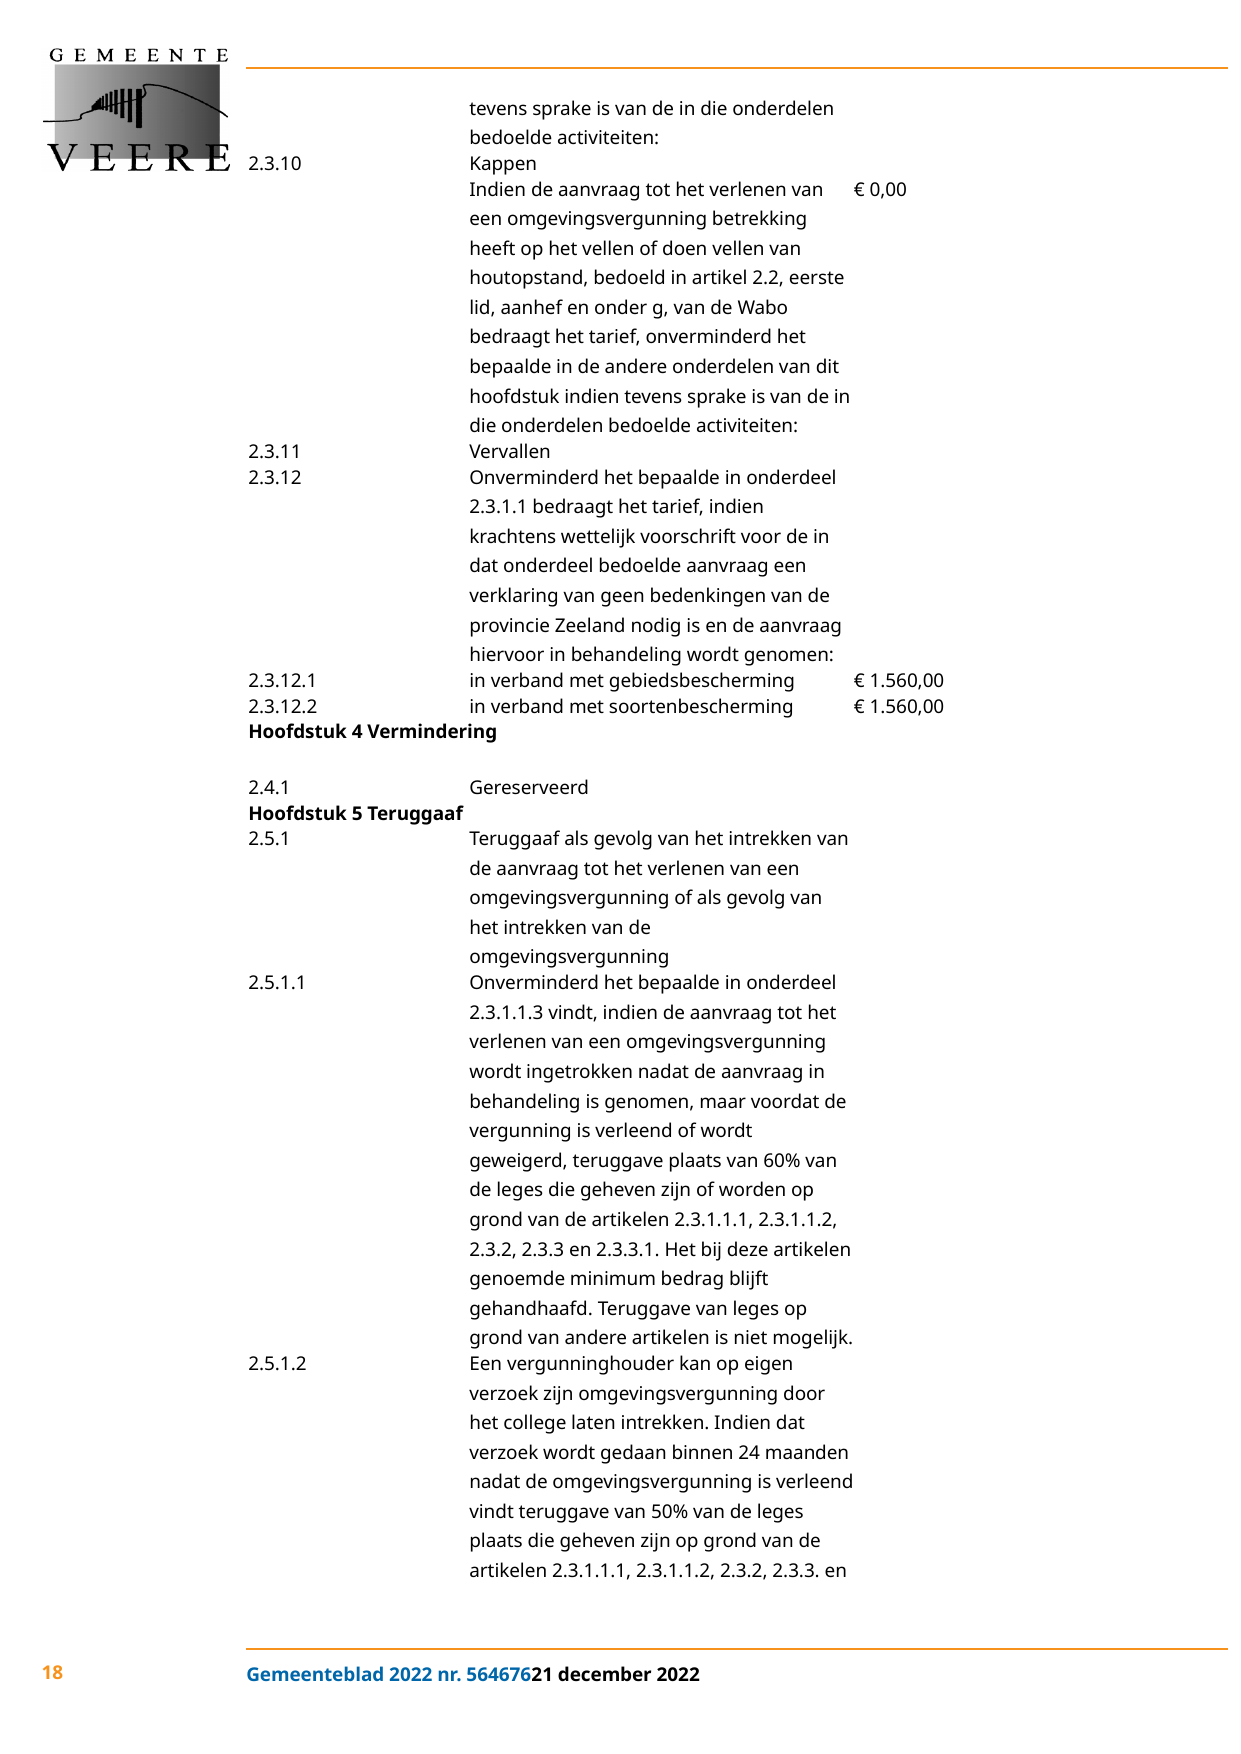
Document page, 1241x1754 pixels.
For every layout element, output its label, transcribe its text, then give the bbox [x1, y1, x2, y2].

table_cell [854, 970, 1152, 1350]
table_cell 2.5.1.1 [248, 970, 469, 1350]
table_cell 2.3.11 [248, 438, 469, 464]
table_cell [248, 95, 469, 150]
table_cell € 1.560,00 [854, 693, 1152, 719]
table_cell 2.5.1.2 [248, 1350, 469, 1583]
table_cell [854, 95, 1152, 150]
picture [41, 47, 231, 172]
table_cell € 1.560,00 [854, 667, 1152, 693]
table_cell 2.3.12 [248, 464, 469, 667]
table_cell Gereserveerd [469, 774, 854, 800]
table_cell in verband met soortenbescherming [469, 693, 854, 719]
table_cell [854, 150, 1152, 176]
table_cell 2.4.1 [248, 774, 469, 800]
table_cell Hoofdstuk 4 Vermindering [248, 719, 1152, 774]
table_cell Indien de aanvraag tot het verlenen van een omgevingsvergunning betrekking heeft op het vellen of doen vellen van houtopstand, bedoeld in artikel 2.2, eerste lid, aanhef en onder g, van de Wabo bedraagt het tarief, onverminderd het bepaalde in de andere onderdelen van dit hoofdstuk indien tevens sprake is van de in die onderdelen bedoelde activiteiten: [469, 176, 854, 438]
table_cell [854, 1350, 1152, 1583]
table_cell 2.3.10 [248, 150, 469, 176]
table_cell Onverminderd het bepaalde in onderdeel 2.3.1.1.3 vindt, indien de aanvraag tot het verlenen van een omgevingsvergunning wordt ingetrokken nadat de aanvraag in behandeling is genomen, maar voordat de vergunning is verleend of wordt geweigerd, teruggave plaats van 60% van de leges die geheven zijn of worden op grond van de artikelen 2.3.1.1.1, 2.3.1.1.2, 2.3.2, 2.3.3 en 2.3.3.1. Het bij deze artikelen genoemde minimum bedrag blijft gehandhaafd. Teruggave van leges op grond van andere artikelen is niet mogelijk. [469, 970, 854, 1350]
table_cell 2.3.12.2 [248, 693, 469, 719]
table_cell [248, 176, 469, 438]
table_cell in verband met gebiedsbescherming [469, 667, 854, 693]
table_cell Teruggaaf als gevolg van het intrekken van de aanvraag tot het verlenen van een omgevingsvergunning of als gevolg van het intrekken van de omgevingsvergunning [469, 825, 854, 969]
table_cell Een vergunninghouder kan op eigen verzoek zijn omgevingsvergunning door het college laten intrekken. Indien dat verzoek wordt gedaan binnen 24 maanden nadat de omgevingsvergunning is verleend vindt teruggave van 50% van de leges plaats die geheven zijn op grond van de artikelen 2.3.1.1.1, 2.3.1.1.2, 2.3.2, 2.3.3. en [469, 1350, 854, 1583]
table_cell € 0,00 [854, 176, 1152, 438]
table_cell Onverminderd het bepaalde in onderdeel 2.3.1.1 bedraagt het tarief, indien krachtens wettelijk voorschrift voor de in dat onderdeel bedoelde aanvraag een verklaring van geen bedenkingen van de provincie Zeeland nodig is en de aanvraag hiervoor in behandeling wordt genomen: [469, 464, 854, 667]
table_cell 2.5.1 [248, 825, 469, 969]
table_cell Vervallen [469, 438, 854, 464]
table_cell Kappen [469, 150, 854, 176]
table_cell tevens sprake is van de in die onderdelen bedoelde activiteiten: [469, 95, 854, 150]
table_cell Hoofdstuk 5 Teruggaaf [248, 800, 1152, 825]
table_cell 2.3.12.1 [248, 667, 469, 693]
table_cell [854, 774, 1152, 800]
table_cell [854, 438, 1152, 464]
table_cell [854, 464, 1152, 667]
table_cell [854, 825, 1152, 969]
